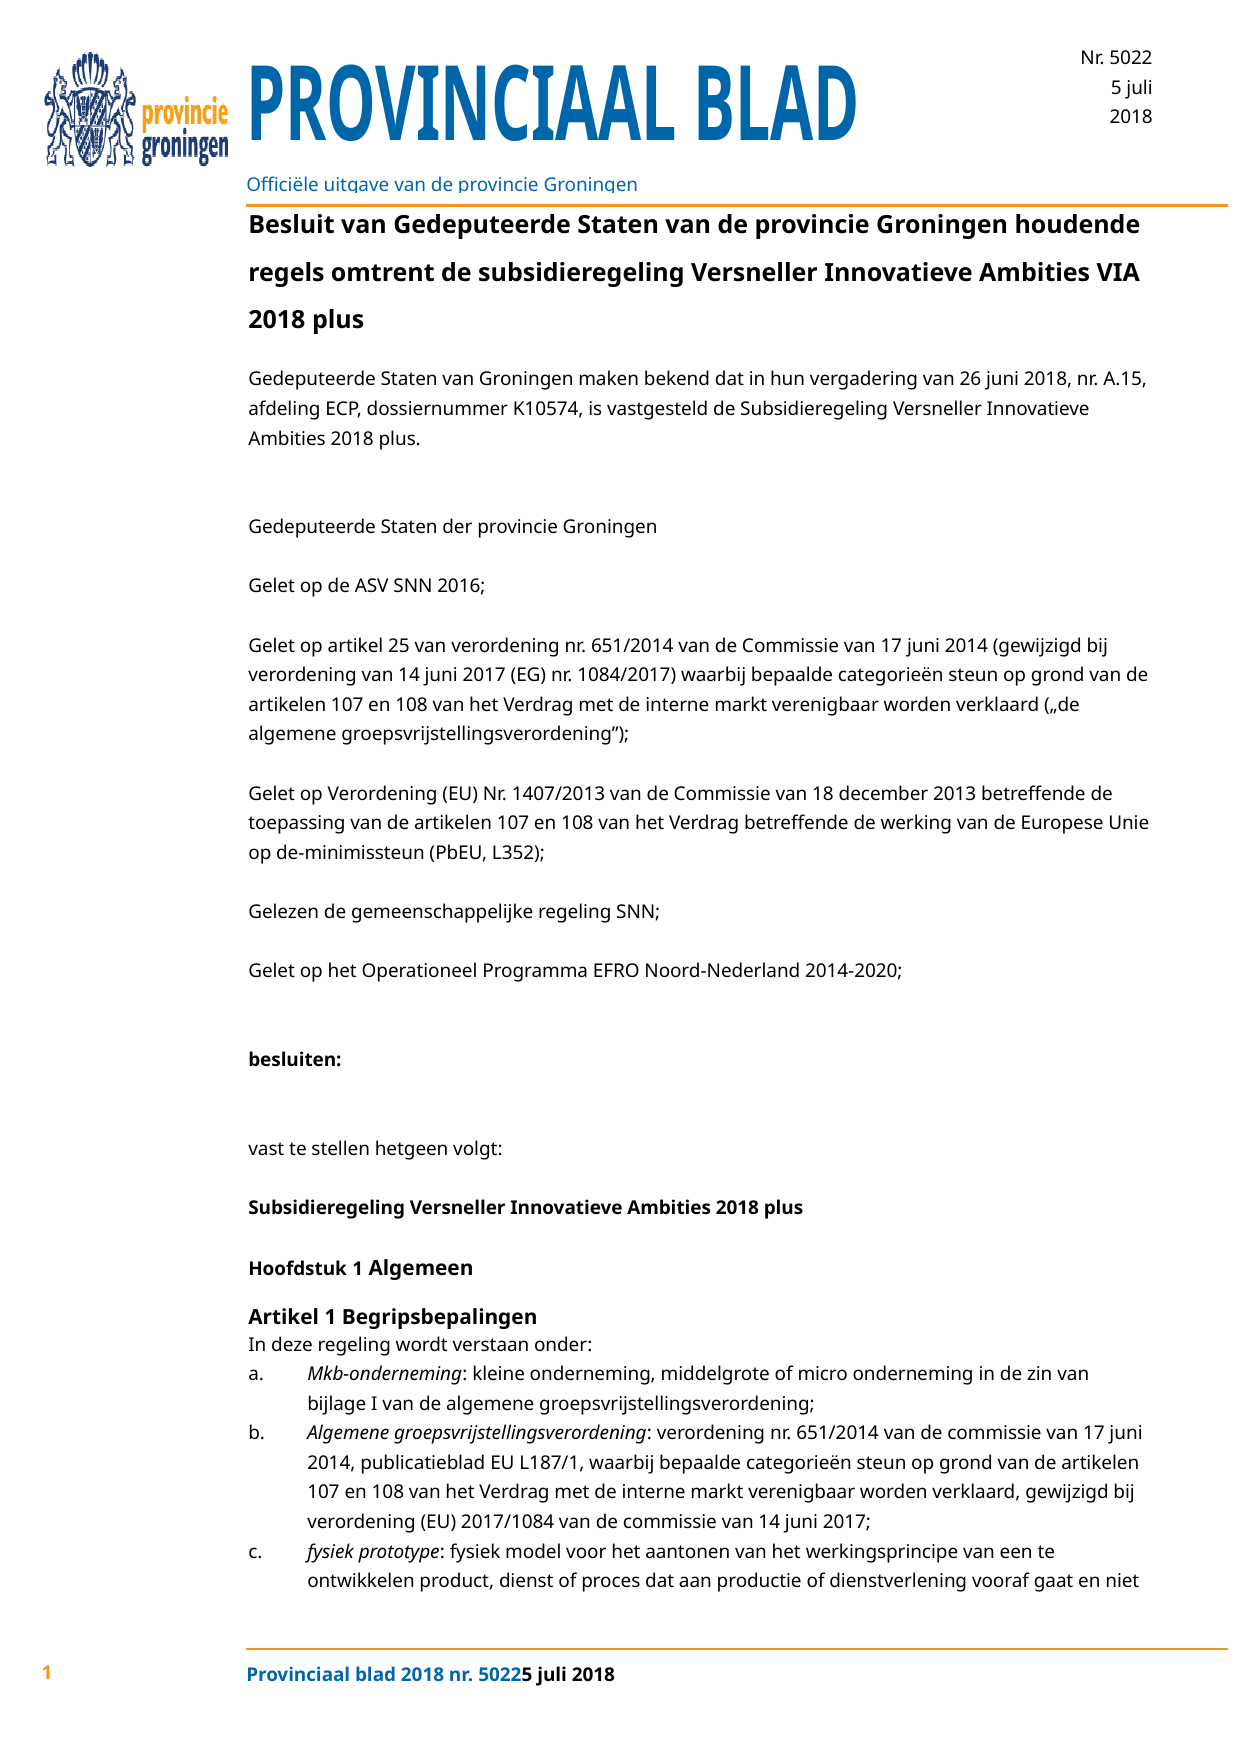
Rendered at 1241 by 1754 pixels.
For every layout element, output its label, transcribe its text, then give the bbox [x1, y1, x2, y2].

text Hoofdstuk 1 Algemeen [248, 1253, 1152, 1281]
text Gedeputeerde Staten van Groningen maken bekend dat in hun vergadering van 26 juni 2018, nr. A.15, afdeling ECP, dossiernummer K10574, is vastgesteld de Subsidieregeling Versneller Innovatieve Ambities 2018 plus. [248, 366, 1152, 450]
text besluiten: [248, 1046, 1152, 1072]
text Gelet op Verordening (EU) Nr. 1407/2013 van de Commissie van 18 december 2013 betreffende de toepassing van de artikelen 107 en 108 van het Verdrag betreffende de werking van de Europese Unie op de-minimissteun (PbEU, L352); [248, 780, 1152, 864]
text Gelet op de ASV SNN 2016; [248, 573, 1152, 598]
list Algemene groepsvrijstellingsverordening: verordening nr. 651/2014 van de commissie van 17 juni 2014, publicatieblad EU L187/1, waarbij bepaalde categorieën steun op grond van de artikelen 107 en 108 van het Verdrag met de interne markt verenigbaar worden verklaard, gewijzigd bij verordening (EU) 2017/1084 van de commissie van 14 juni 2017; [248, 1419, 1152, 1534]
text Subsidieregeling Versneller Innovatieve Ambities 2018 plus [248, 1194, 1152, 1219]
text Besluit van Gedeputeerde Staten van de provincie Groningen houdende regels omtrent de subsidieregeling Versneller Innovatieve Ambities VIA 2018 plus [248, 207, 1152, 336]
text Gelet op artikel 25 van verordening nr. 651/2014 van de Commissie van 17 juni 2014 (gewijzigd bij verordening van 14 juni 2017 (EG) nr. 1084/2017) waarbij bepaalde categorieën steun op grond van de artikelen 107 en 108 van het Verdrag met de interne markt verenigbaar worden verklaard („de algemene groepsvrijstellingsverordening”); [248, 632, 1152, 746]
text In deze regeling wordt verstaan onder: [248, 1331, 1152, 1356]
text Artikel 1 Begripsbepalingen [248, 1302, 1152, 1331]
list fysiek prototype: fysiek model voor het aantonen van het werkingsprincipe van een te ontwikkelen product, dienst of proces dat aan productie of dienstverlening vooraf gaat en niet [248, 1538, 1152, 1593]
list Mkb-onderneming: kleine onderneming, middelgrote of micro onderneming in de zin van bijlage I van de algemene groepsvrijstellingsverordening; [248, 1360, 1152, 1416]
text vast te stellen hetgeen volgt: [248, 1135, 1152, 1160]
picture [41, 47, 231, 172]
text Gelet op het Operationeel Programma EFRO Noord-Nederland 2014-2020; [248, 957, 1152, 983]
text Gelezen de gemeenschappelijke regeling SNN; [248, 898, 1152, 924]
text Gedeputeerde Staten der provincie Groningen [248, 513, 1152, 539]
